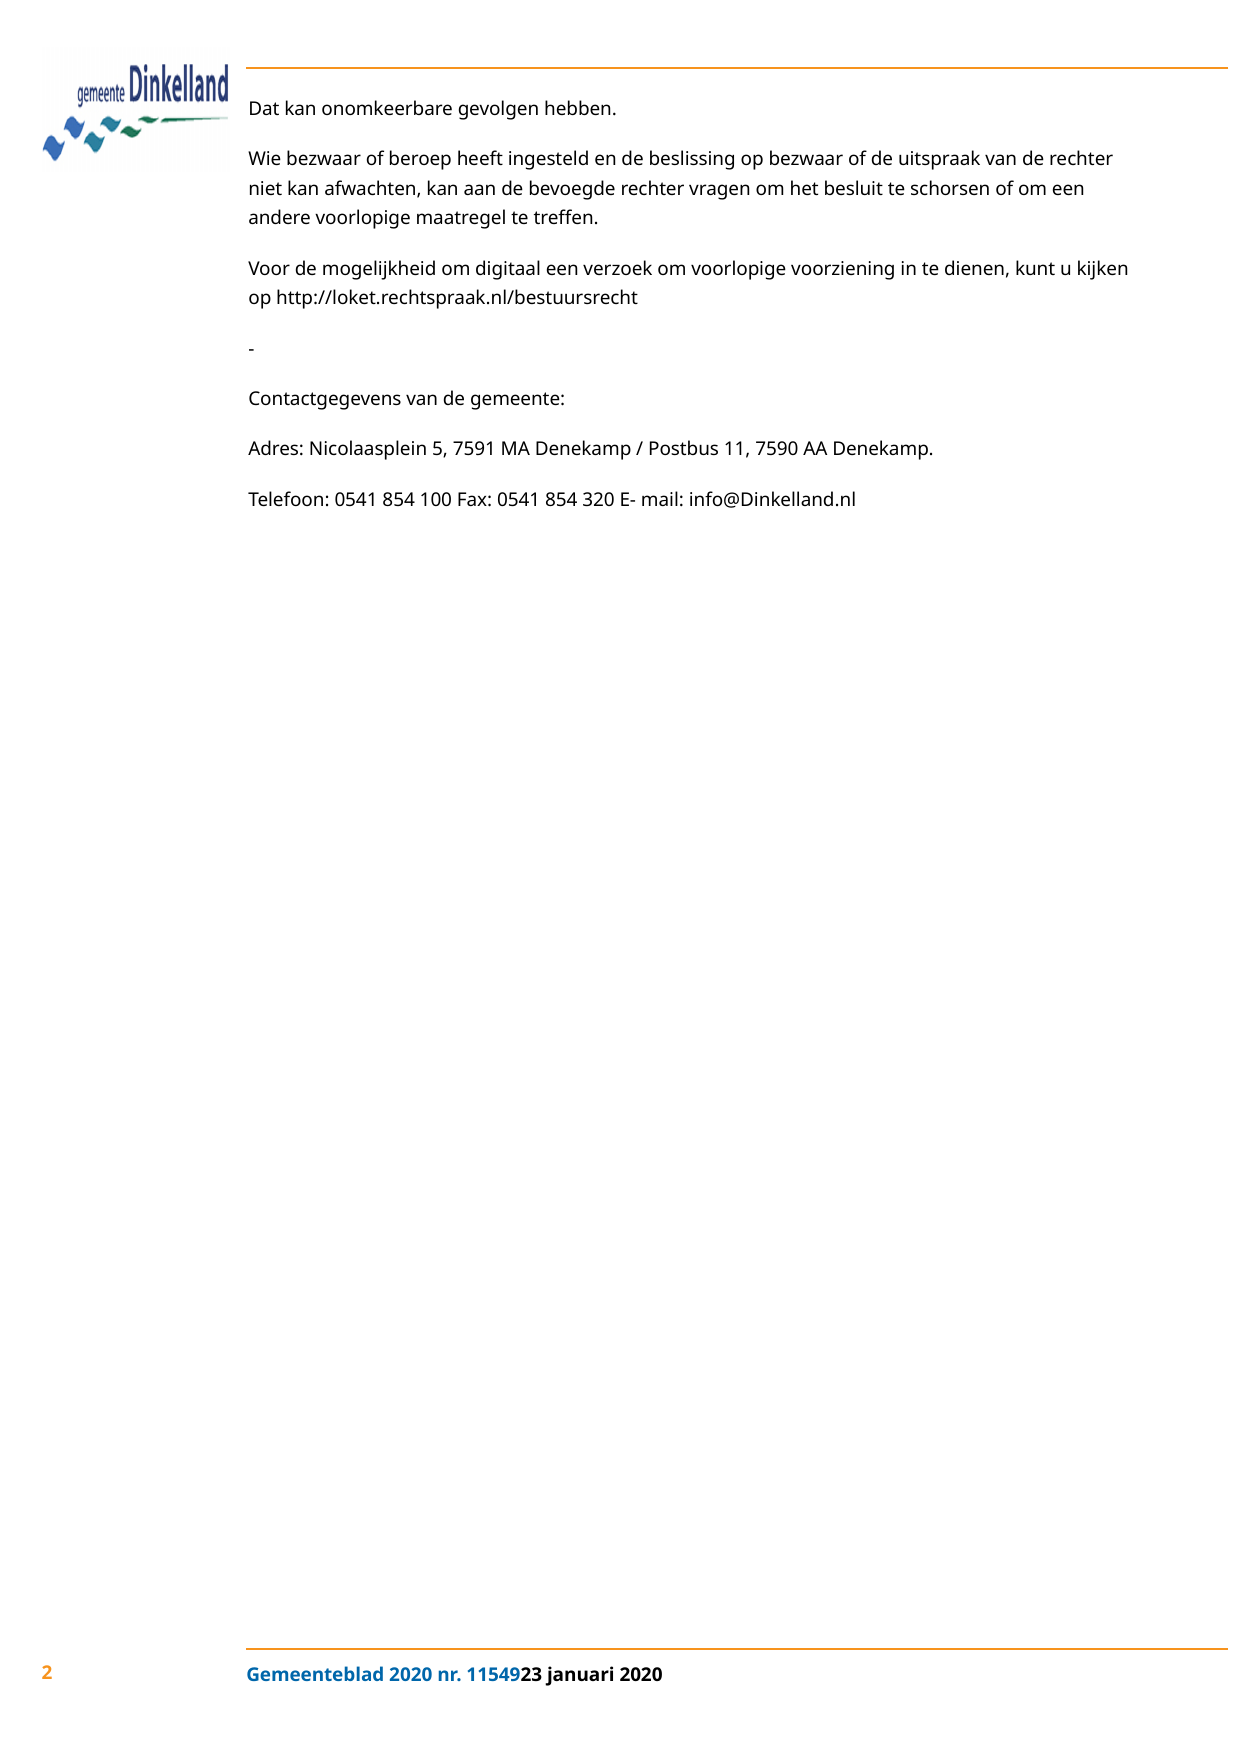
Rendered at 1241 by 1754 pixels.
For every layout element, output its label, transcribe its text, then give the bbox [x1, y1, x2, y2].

text Adres: Nicolaasplein 5, 7591 MA Denekamp / Postbus 11, 7590 AA Denekamp. [248, 436, 1152, 461]
text - [248, 335, 1152, 361]
text Wie bezwaar of beroep heeft ingesteld en de beslissing op bezwaar of de uitspraak van de rechter niet kan afwachten, kan aan de bevoegde rechter vragen om het besluit te schorsen of om een andere voorlopige maatregel te treffen. [248, 145, 1152, 230]
text Voor de mogelijkheid om digitaal een verzoek om voorlopige voorziening in te dienen, kunt u kijken op http://loket.rechtspraak.nl/bestuursrecht [248, 255, 1152, 310]
text Dat kan onomkeerbare gevolgen hebben. [248, 95, 1152, 121]
text Telefoon: 0541 854 100 Fax: 0541 854 320 E- mail: info@Dinkelland.nl [248, 486, 1152, 512]
picture [41, 47, 231, 172]
text Contactgegevens van de gemeente: [248, 385, 1152, 411]
